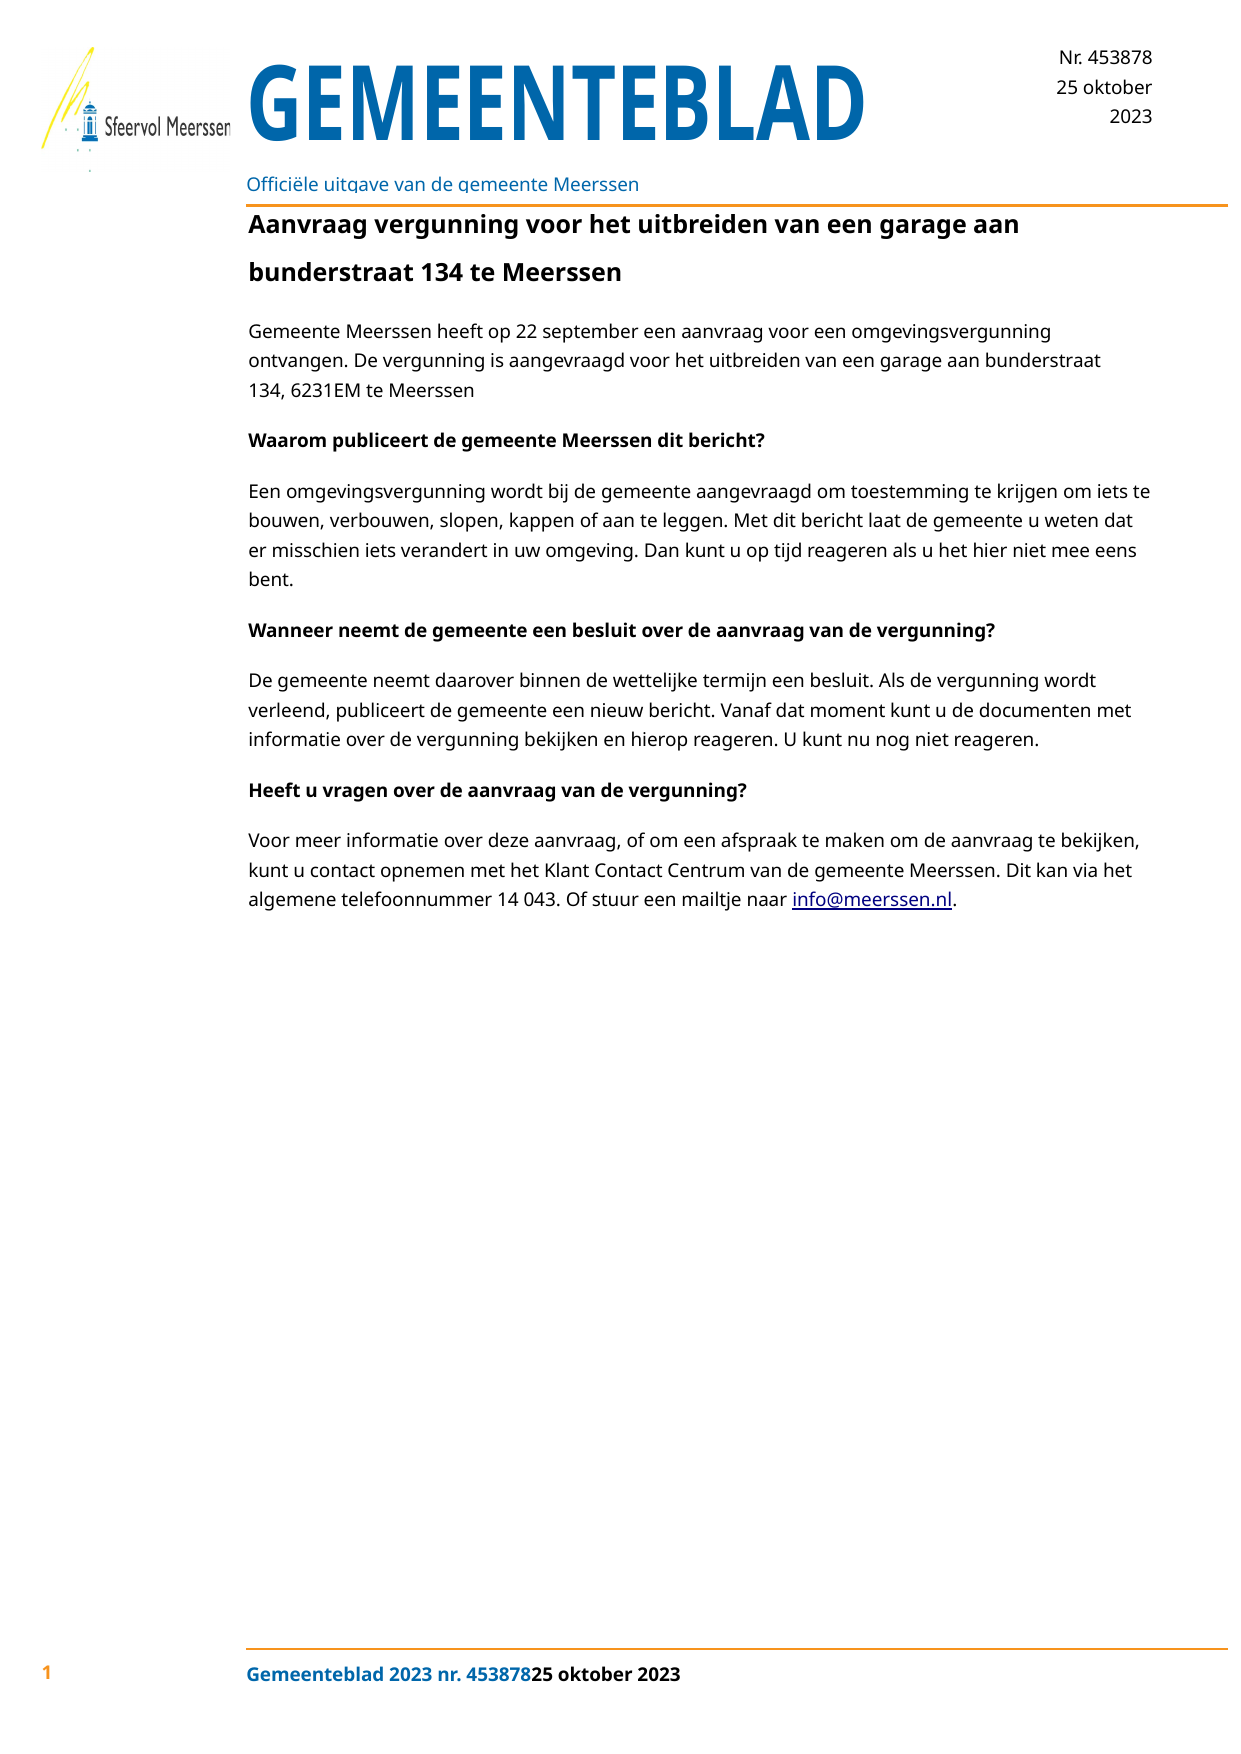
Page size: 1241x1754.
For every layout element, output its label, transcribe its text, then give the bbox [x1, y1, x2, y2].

text Gemeente Meerssen heeft op 22 september een aanvraag voor een omgevingsvergunning ontvangen. De vergunning is aangevraagd voor het uitbreiden van een garage aan bunderstraat 134, 6231EM te Meerssen [248, 318, 1152, 403]
text Waarom publiceert de gemeente Meerssen dit bericht? [248, 427, 1152, 453]
text Voor meer informatie over deze aanvraag, of om een afspraak te maken om de aanvraag te bekijken, kunt u contact opnemen met het Klant Contact Centrum van de gemeente Meerssen. Dit kan via het algemene telefoonnummer 14 043. Of stuur een mailtje naar info@meerssen.nl. [248, 827, 1152, 912]
text Wanneer neemt de gemeente een besluit over de aanvraag van de vergunning? [248, 617, 1152, 643]
text Aanvraag vergunning voor het uitbreiden van een garage aan bunderstraat 134 te Meerssen [248, 207, 1152, 288]
picture [41, 47, 231, 172]
text Een omgevingsvergunning wordt bij de gemeente aangevraagd om toestemming te krijgen om iets te bouwen, verbouwen, slopen, kappen of aan te leggen. Met dit bericht laat de gemeente u weten dat er misschien iets verandert in uw omgeving. Dan kunt u op tijd reageren als u het hier niet mee eens bent. [248, 478, 1152, 592]
text De gemeente neemt daarover binnen de wettelijke termijn een besluit. Als de vergunning wordt verleend, publiceert de gemeente een nieuw bericht. Vanaf dat moment kunt u de documenten met informatie over de vergunning bekijken en hierop reageren. U kunt nu nog niet reageren. [248, 667, 1152, 752]
text Heeft u vragen over de aanvraag van de vergunning? [248, 777, 1152, 803]
